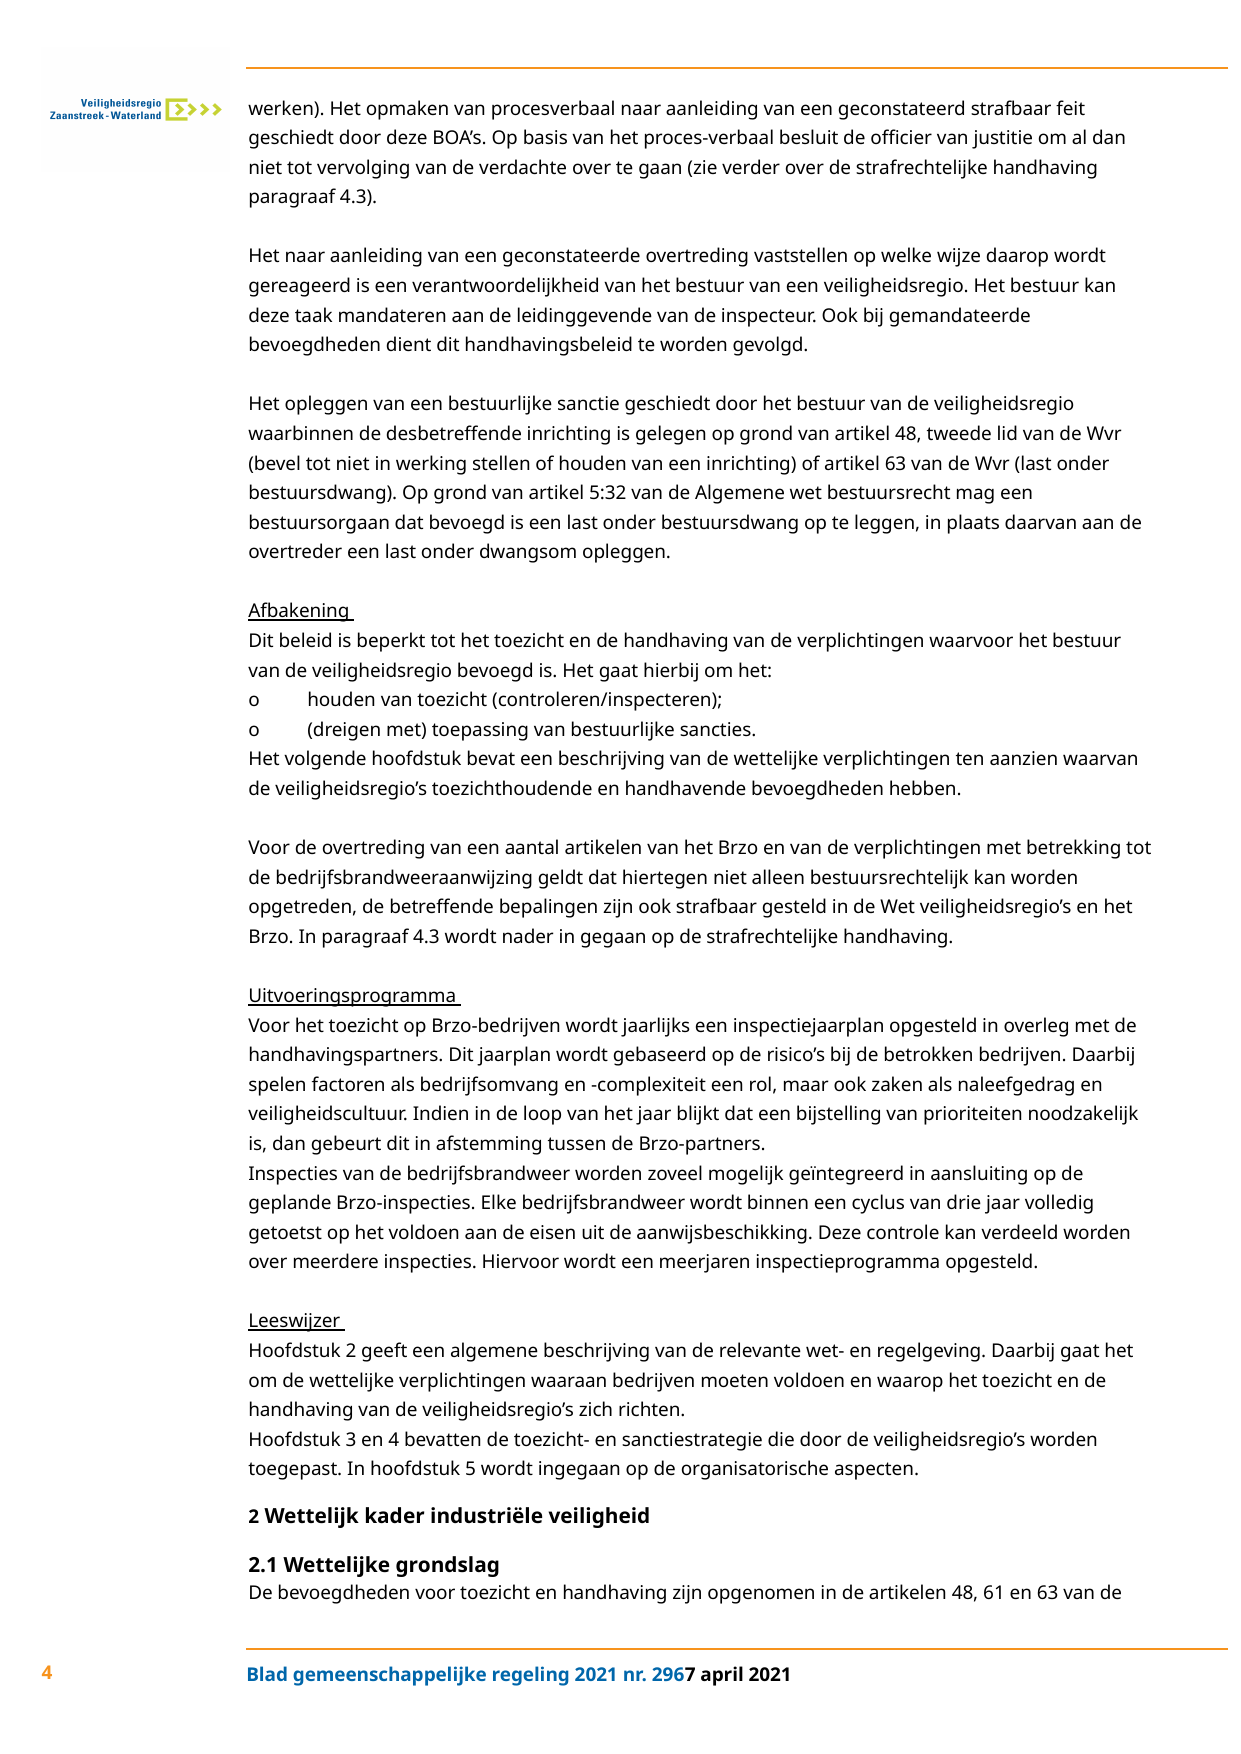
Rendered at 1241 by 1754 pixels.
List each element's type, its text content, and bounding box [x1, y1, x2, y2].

text Hoofdstuk 3 en 4 bevatten de toezicht- en sanctiestrategie die door de veiligheidsregio’s worden toegepast. In hoofdstuk 5 wordt ingegaan op de organisatorische aspecten. [248, 1426, 1152, 1481]
text Het naar aanleiding van een geconstateerde overtreding vaststellen op welke wijze daarop wordt gereageerd is een verantwoordelijkheid van het bestuur van een veiligheidsregio. Het bestuur kan deze taak mandateren aan de leidinggevende van de inspecteur. Ook bij gemandateerde bevoegdheden dient dit handhavingsbeleid te worden gevolgd. [248, 243, 1152, 357]
text Afbakening [248, 598, 1152, 623]
list (dreigen met) toepassing van bestuurlijke sancties. [248, 716, 1152, 742]
text werken). Het opmaken van procesverbaal naar aanleiding van een geconstateerd strafbaar feit geschiedt door deze BOA’s. Op basis van het proces-verbaal besluit de officier van justitie om al dan niet tot vervolging van de verdachte over te gaan (zie verder over de strafrechtelijke handhaving paragraaf 4.3). [248, 95, 1152, 209]
text Leeswijzer [248, 1308, 1152, 1333]
text Voor het toezicht op Brzo-bedrijven wordt jaarlijks een inspectiejaarplan opgesteld in overleg met de handhavingspartners. Dit jaarplan wordt gebaseerd op de risico’s bij de betrokken bedrijven. Daarbij spelen factoren als bedrijfsomvang en -complexiteit een rol, maar ook zaken als naleefgedrag en veiligheidscultuur. Indien in de loop van het jaar blijkt dat een bijstelling van prioriteiten noodzakelijk is, dan gebeurt dit in afstemming tussen de Brzo-partners. [248, 1012, 1152, 1156]
text De bevoegdheden voor toezicht en handhaving zijn opgenomen in de artikelen 48, 61 en 63 van de [248, 1579, 1152, 1605]
text Voor de overtreding van een aantal artikelen van het Brzo en van de verplichtingen met betrekking tot de bedrijfsbrandweeraanwijzing geldt dat hiertegen niet alleen bestuursrechtelijk kan worden opgetreden, de betreffende bepalingen zijn ook strafbaar gesteld in de Wet veiligheidsregio’s en het Brzo. In paragraaf 4.3 wordt nader in gegaan op de strafrechtelijke handhaving. [248, 834, 1152, 949]
list houden van toezicht (controleren/inspecteren); [248, 686, 1152, 712]
picture [41, 47, 231, 172]
text Dit beleid is beperkt tot het toezicht en de handhaving van de verplichtingen waarvoor het bestuur van de veiligheidsregio bevoegd is. Het gaat hierbij om het: [248, 627, 1152, 683]
text 2.1 Wettelijke grondslag [248, 1551, 1152, 1579]
text Uitvoeringsprogramma [248, 982, 1152, 1008]
text 2 Wettelijk kader industriële veiligheid [248, 1501, 1152, 1530]
text Inspecties van de bedrijfsbrandweer worden zoveel mogelijk geïntegreerd in aansluiting op de geplande Brzo-inspecties. Elke bedrijfsbrandweer wordt binnen een cyclus van drie jaar volledig getoetst op het voldoen aan de eisen uit de aanwijsbeschikking. Deze controle kan verdeeld worden over meerdere inspecties. Hiervoor wordt een meerjaren inspectieprogramma opgesteld. [248, 1160, 1152, 1274]
text Het volgende hoofdstuk bevat een beschrijving van de wettelijke verplichtingen ten aanzien waarvan de veiligheidsregio’s toezichthoudende en handhavende bevoegdheden hebben. [248, 746, 1152, 801]
text Het opleggen van een bestuurlijke sanctie geschiedt door het bestuur van de veiligheidsregio waarbinnen de desbetreffende inrichting is gelegen op grond van artikel 48, tweede lid van de Wvr (bevel tot niet in werking stellen of houden van een inrichting) of artikel 63 van de Wvr (last onder bestuursdwang). Op grond van artikel 5:32 van de Algemene wet bestuursrecht mag een bestuursorgaan dat bevoegd is een last onder bestuursdwang op te leggen, in plaats daarvan aan de overtreder een last onder dwangsom opleggen. [248, 391, 1152, 564]
text Hoofdstuk 2 geeft een algemene beschrijving van de relevante wet- en regelgeving. Daarbij gaat het om de wettelijke verplichtingen waaraan bedrijven moeten voldoen en waarop het toezicht en de handhaving van de veiligheidsregio’s zich richten. [248, 1337, 1152, 1422]
